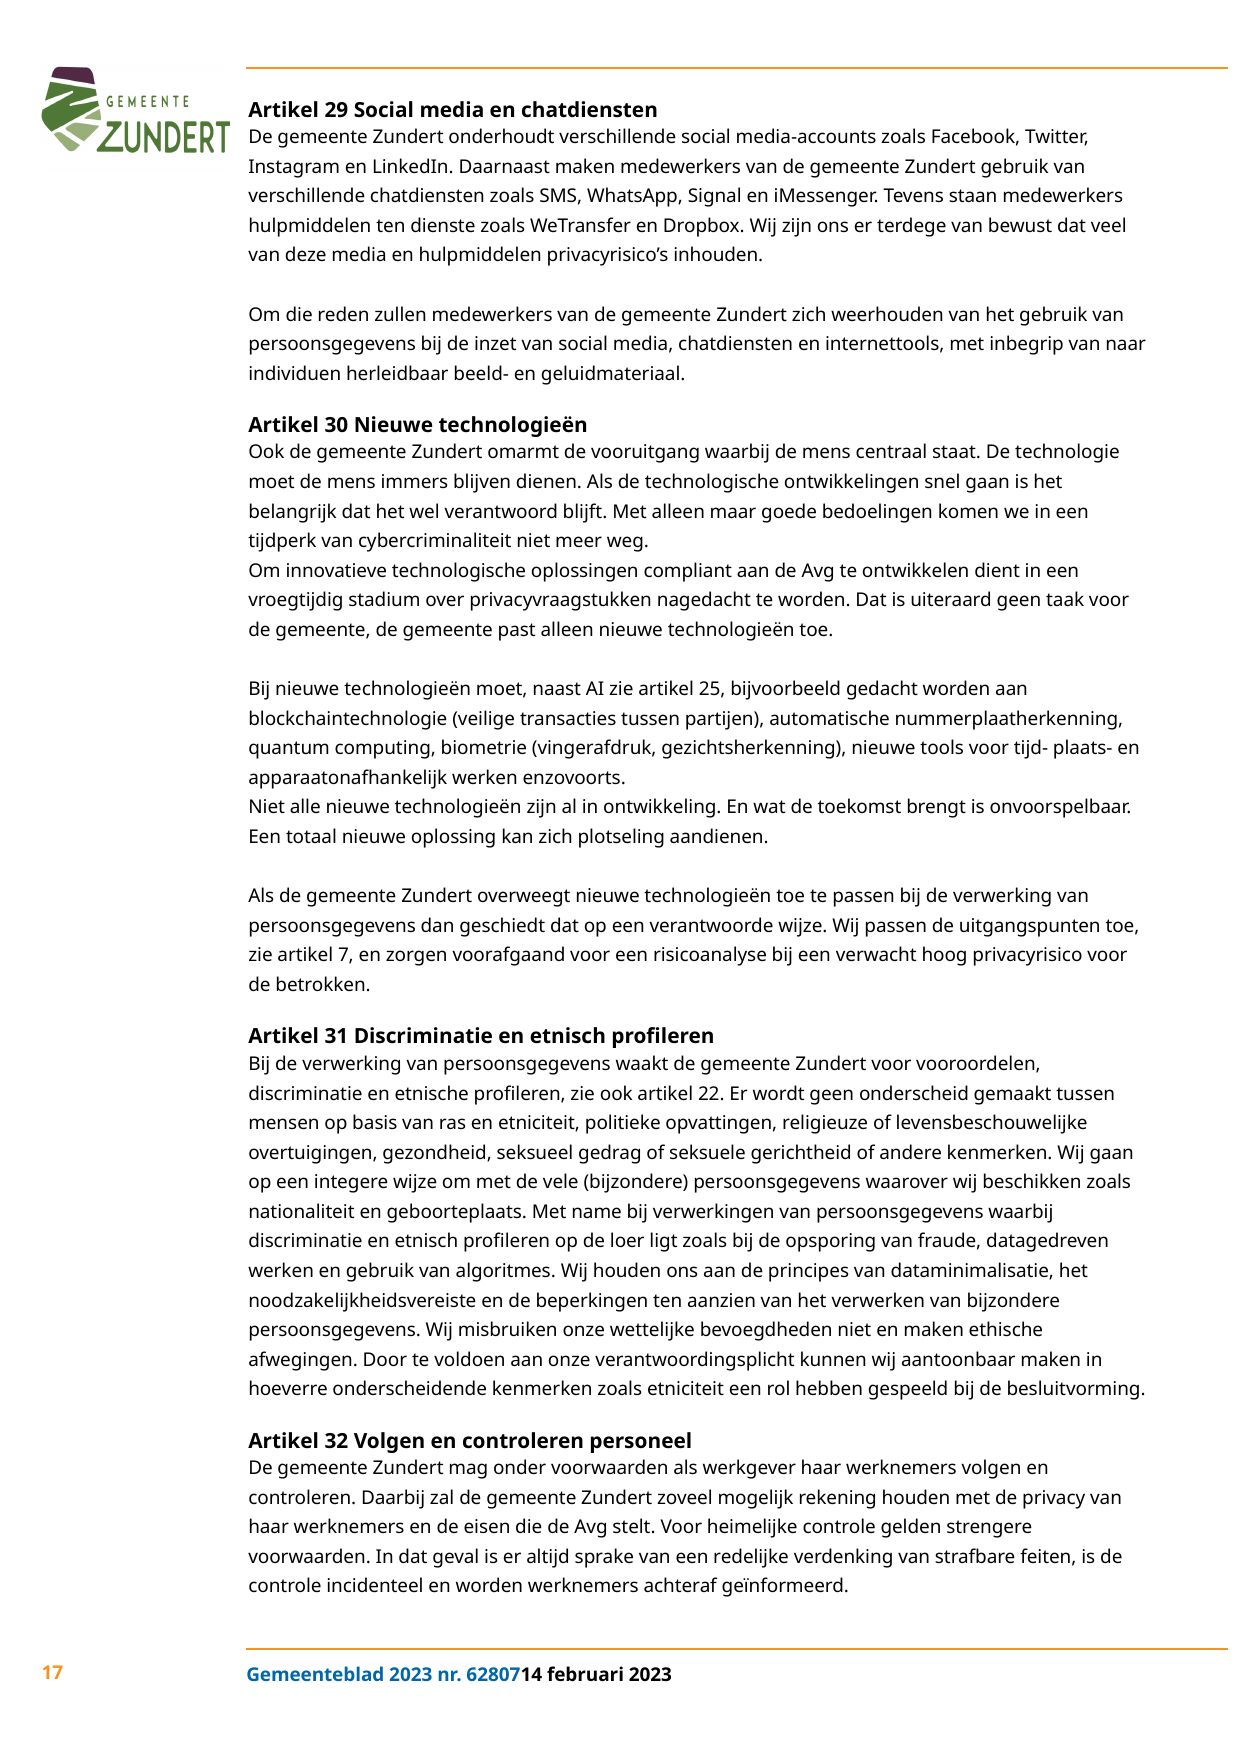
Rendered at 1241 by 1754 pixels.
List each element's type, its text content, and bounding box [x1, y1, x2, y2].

text Ook de gemeente Zundert omarmt de vooruitgang waarbij de mens centraal staat. De technologie moet de mens immers blijven dienen. Als de technologische ontwikkelingen snel gaan is het belangrijk dat het wel verantwoord blijft. Met alleen maar goede bedoelingen komen we in een tijdperk van cybercriminaliteit niet meer weg. [248, 439, 1152, 553]
text Om die reden zullen medewerkers van de gemeente Zundert zich weerhouden van het gebruik van persoonsgegevens bij de inzet van social media, chatdiensten en internettools, met inbegrip van naar individuen herleidbaar beeld- en geluidmateriaal. [248, 301, 1152, 386]
text Artikel 32 Volgen en controleren personeel [248, 1426, 1152, 1454]
text Artikel 30 Nieuwe technologieën [248, 410, 1152, 439]
text Artikel 31 Discriminatie en etnisch profileren [248, 1022, 1152, 1050]
text Artikel 29 Social media en chatdiensten [248, 95, 1152, 123]
picture [41, 47, 231, 172]
text Bij nieuwe technologieën moet, naast AI zie artikel 25, bijvoorbeeld gedacht worden aan blockchaintechnologie (veilige transacties tussen partijen), automatische nummerplaatherkenning, quantum computing, biometrie (vingerafdruk, gezichtsherkenning), nieuwe tools voor tijd- plaats- en apparaatonafhankelijk werken enzovoorts. [248, 675, 1152, 790]
text Als de gemeente Zundert overweegt nieuwe technologieën toe te passen bij de verwerking van persoonsgegevens dan geschiedt dat op een verantwoorde wijze. Wij passen de uitgangspunten toe, zie artikel 7, en zorgen voorafgaand voor een risicoanalyse bij een verwacht hoog privacyrisico voor de betrokken. [248, 882, 1152, 997]
text Bij de verwerking van persoonsgegevens waakt de gemeente Zundert voor vooroordelen, discriminatie en etnische profileren, zie ook artikel 22. Er wordt geen onderscheid gemaakt tussen mensen op basis van ras en etniciteit, politieke opvattingen, religieuze of levensbeschouwelijke overtuigingen, gezondheid, seksueel gedrag of seksuele gerichtheid of andere kenmerken. Wij gaan op een integere wijze om met de vele (bijzondere) persoonsgegevens waarover wij beschikken zoals nationaliteit en geboorteplaats. Met name bij verwerkingen van persoonsgegevens waarbij discriminatie en etnisch profileren op de loer ligt zoals bij de opsporing van fraude, datagedreven werken en gebruik van algoritmes. Wij houden ons aan de principes van dataminimalisatie, het noodzakelijkheidsvereiste en de beperkingen ten aanzien van het verwerken van bijzondere persoonsgegevens. Wij misbruiken onze wettelijke bevoegdheden niet en maken ethische afwegingen. Door te voldoen aan onze verantwoordingsplicht kunnen wij aantoonbaar maken in hoeverre onderscheidende kenmerken zoals etniciteit een rol hebben gespeeld bij de besluitvorming. [248, 1050, 1152, 1401]
text Om innovatieve technologische oplossingen compliant aan de Avg te ontwikkelen dient in een vroegtijdig stadium over privacyvraagstukken nagedacht te worden. Dat is uiteraard geen taak voor de gemeente, de gemeente past alleen nieuwe technologieën toe. [248, 557, 1152, 642]
text De gemeente Zundert onderhoudt verschillende social media-accounts zoals Facebook, Twitter, Instagram en LinkedIn. Daarnaast maken medewerkers van de gemeente Zundert gebruik van verschillende chatdiensten zoals SMS, WhatsApp, Signal en iMessenger. Tevens staan medewerkers hulpmiddelen ten dienste zoals WeTransfer en Dropbox. Wij zijn ons er terdege van bewust dat veel van deze media en hulpmiddelen privacyrisico’s inhouden. [248, 123, 1152, 267]
text De gemeente Zundert mag onder voorwaarden als werkgever haar werknemers volgen en controleren. Daarbij zal de gemeente Zundert zoveel mogelijk rekening houden met de privacy van haar werknemers en de eisen die de Avg stelt. Voor heimelijke controle gelden strengere voorwaarden. In dat geval is er altijd sprake van een redelijke verdenking van strafbare feiten, is de controle incidenteel en worden werknemers achteraf geïnformeerd. [248, 1454, 1152, 1598]
text Niet alle nieuwe technologieën zijn al in ontwikkeling. En wat de toekomst brengt is onvoorspelbaar. Een totaal nieuwe oplossing kan zich plotseling aandienen. [248, 794, 1152, 849]
